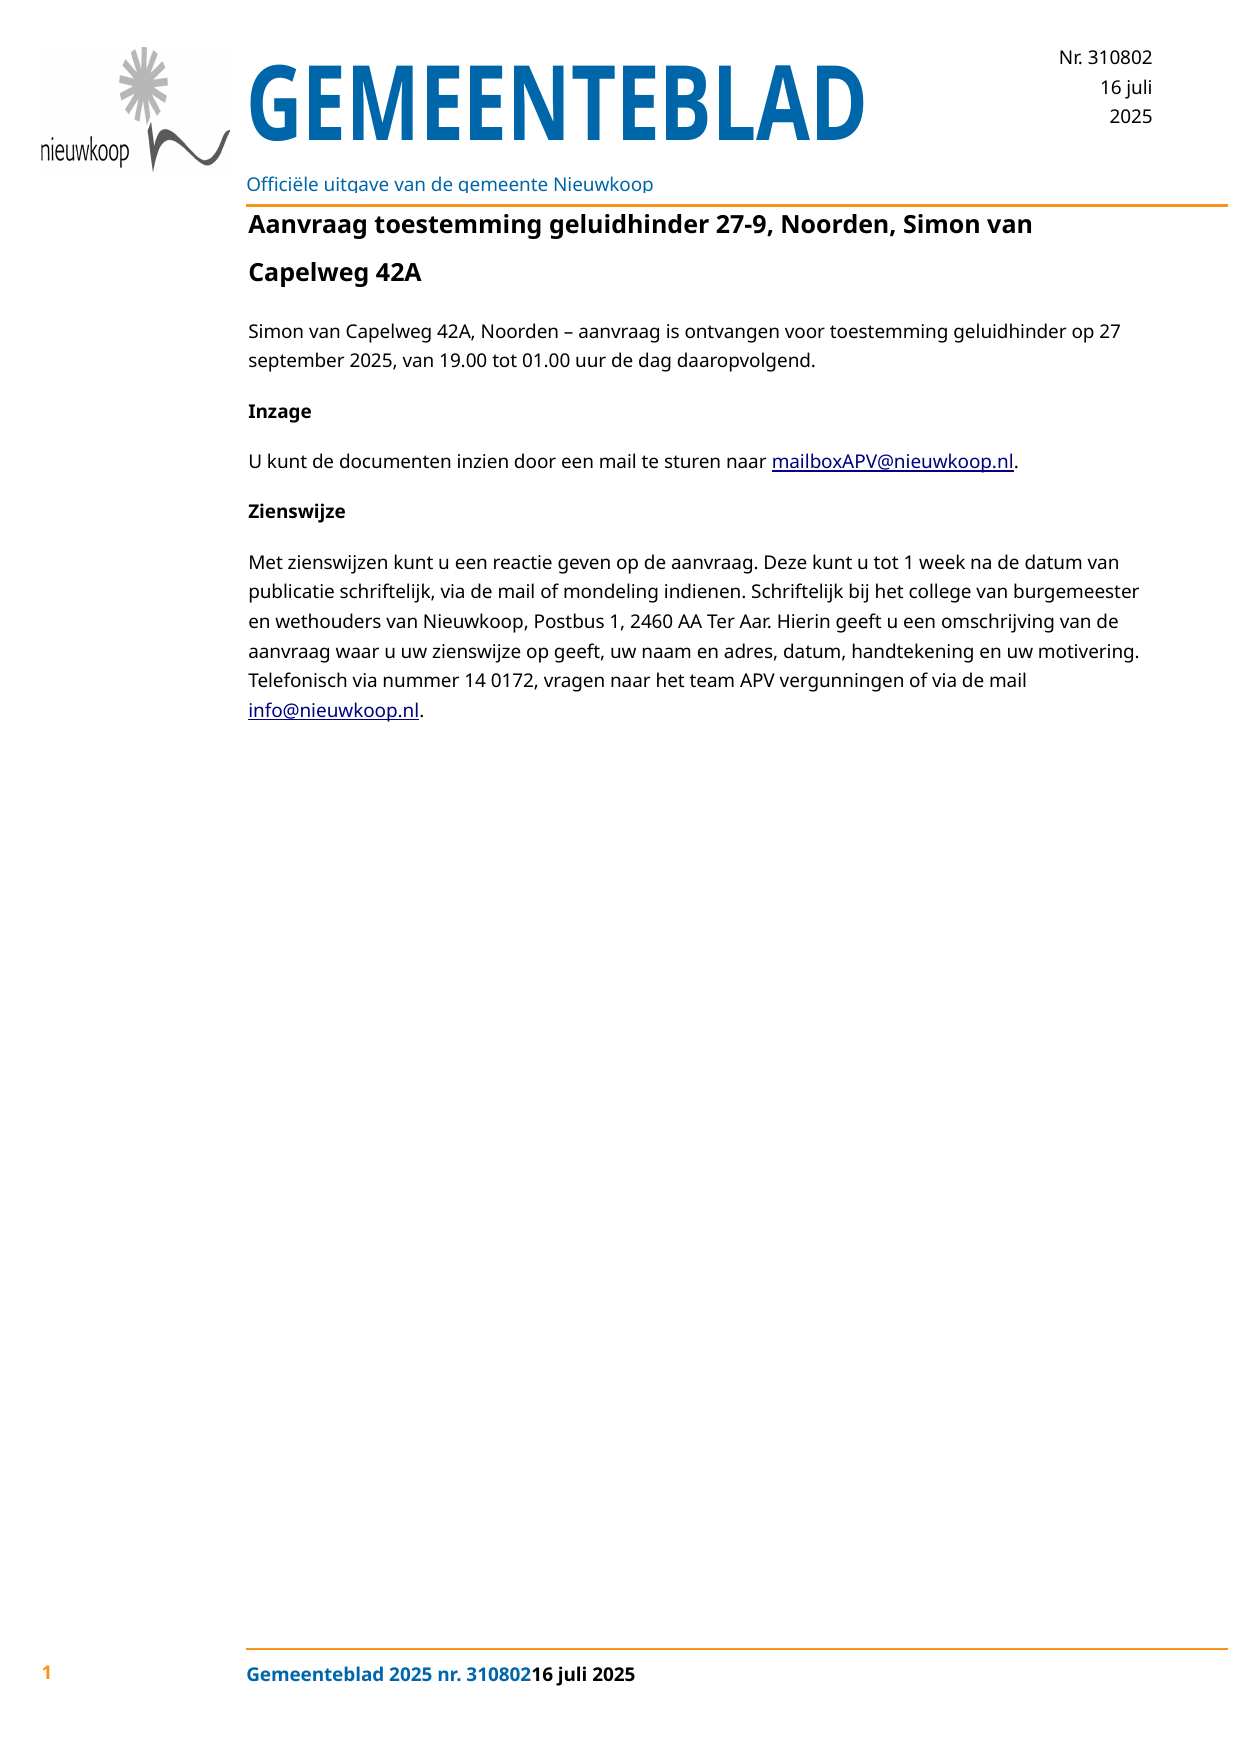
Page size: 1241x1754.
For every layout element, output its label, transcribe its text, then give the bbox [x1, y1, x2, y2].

text Aanvraag toestemming geluidhinder 27-9, Noorden, Simon van Capelweg 42A [248, 207, 1152, 288]
text Inzage [248, 398, 1152, 424]
picture [41, 47, 231, 172]
text Zienswijze [248, 499, 1152, 524]
text Met zienswijzen kunt u een reactie geven op de aanvraag. Deze kunt u tot 1 week na de datum van publicatie schriftelijk, via de mail of mondeling indienen. Schriftelijk bij het college van burgemeester en wethouders van Nieuwkoop, Postbus 1, 2460 AA Ter Aar. Hierin geeft u een omschrijving van de aanvraag waar u uw zienswijze op geeft, uw naam en adres, datum, handtekening en uw motivering. Telefonisch via nummer 14 0172, vragen naar het team APV vergunningen of via de mail info@nieuwkoop.nl. [248, 549, 1152, 723]
text U kunt de documenten inzien door een mail te sturen naar mailboxAPV@nieuwkoop.nl. [248, 448, 1152, 474]
text Simon van Capelweg 42A, Noorden – aanvraag is ontvangen voor toestemming geluidhinder op 27 september 2025, van 19.00 tot 01.00 uur de dag daaropvolgend. [248, 318, 1152, 373]
